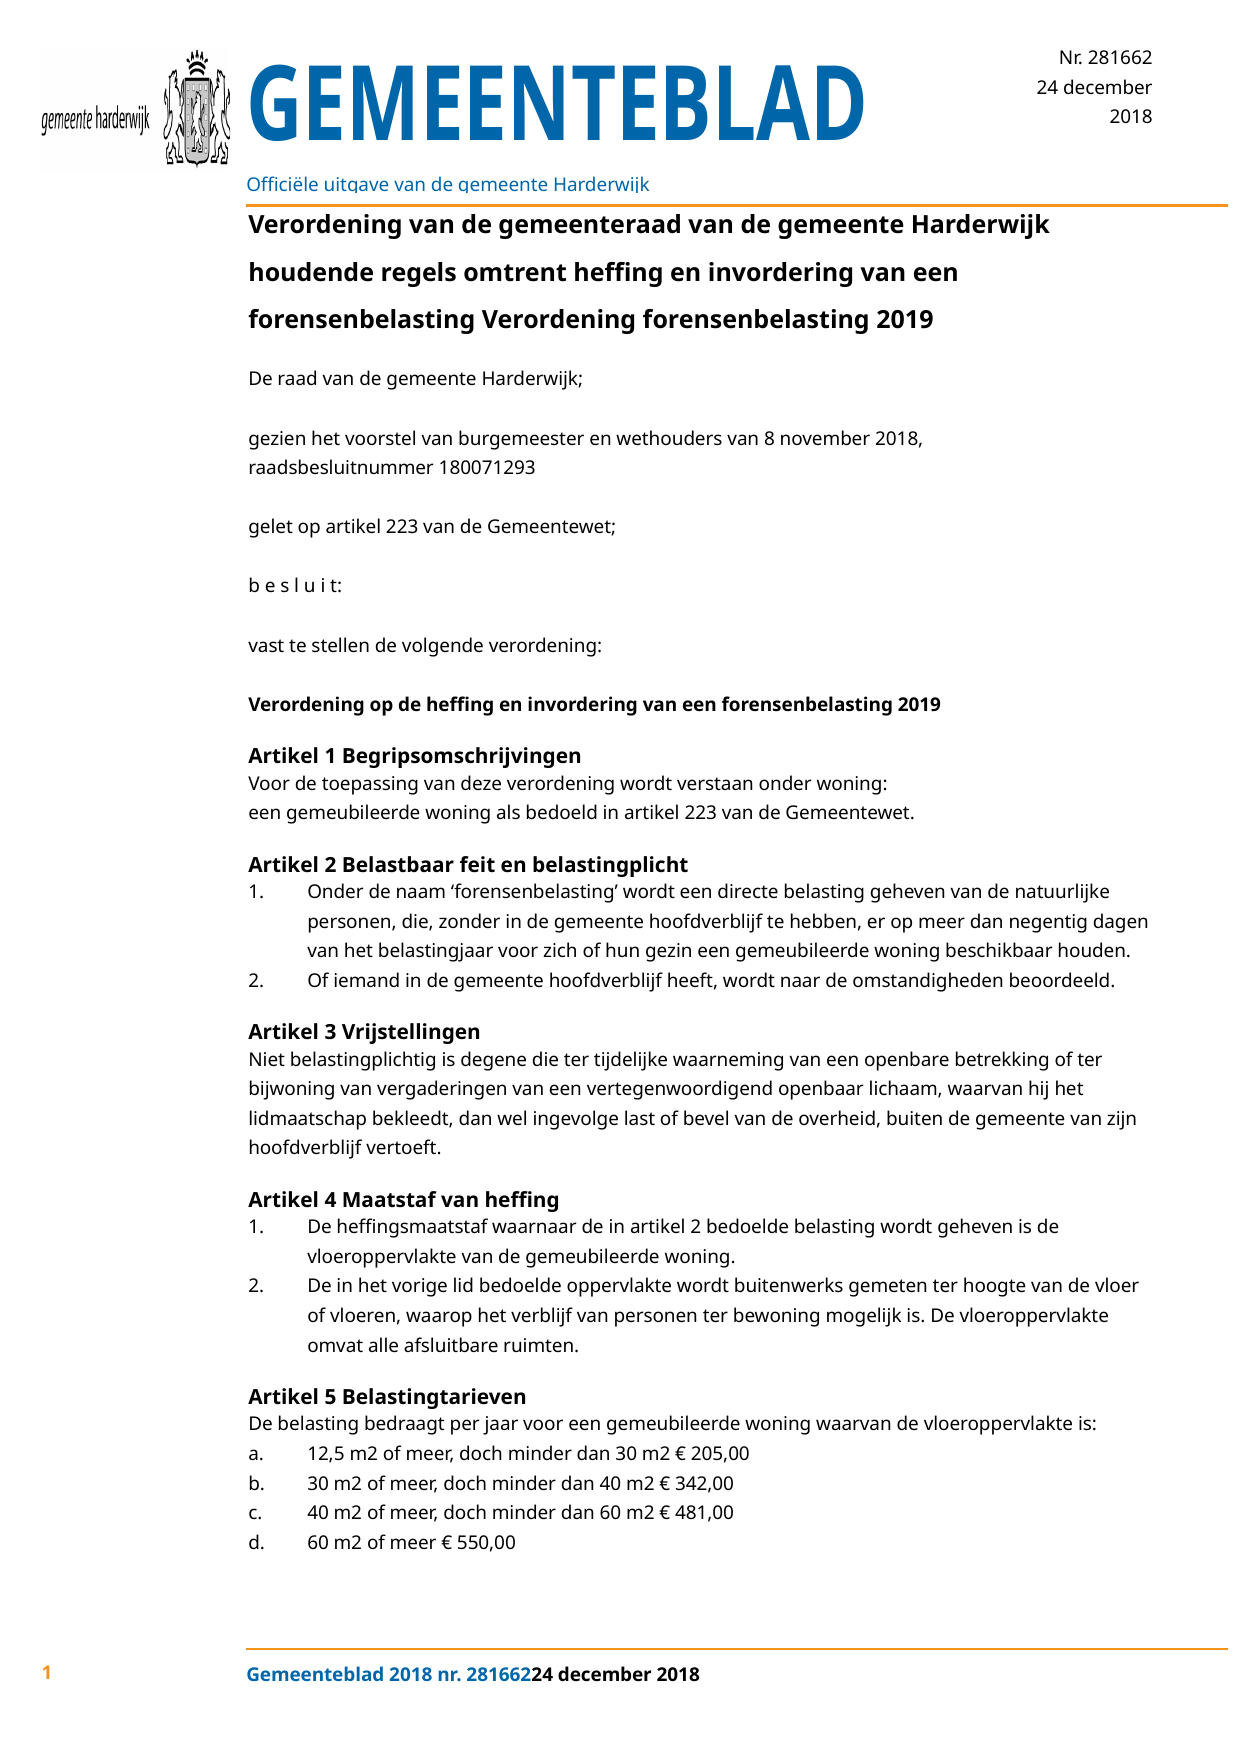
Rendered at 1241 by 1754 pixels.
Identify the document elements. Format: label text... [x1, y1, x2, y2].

list 30 m2 of meer, doch minder dan 40 m2 € 342,00 [248, 1470, 1152, 1496]
text Voor de toepassing van deze verordening wordt verstaan onder woning: [248, 770, 1152, 796]
list De heffingsmaatstaf waarnaar de in artikel 2 bedoelde belasting wordt geheven is de vloeroppervlakte van de gemeubileerde woning. [248, 1213, 1152, 1269]
text raadsbesluitnummer 180071293 [248, 454, 1152, 480]
text b e s l u i t: [248, 573, 1152, 598]
text Niet belastingplichtig is degene die ter tijdelijke waarneming van een openbare betrekking of ter bijwoning van vergaderingen van een vertegenwoordigend openbaar lichaam, waarvan hij het lidmaatschap bekleedt, dan wel ingevolge last of bevel van de overheid, buiten de gemeente van zijn hoofdverblijf vertoeft. [248, 1046, 1152, 1160]
text Artikel 1 Begripsomschrijvingen [248, 741, 1152, 770]
text Artikel 3 Vrijstellingen [248, 1017, 1152, 1046]
text Artikel 2 Belastbaar feit en belastingplicht [248, 850, 1152, 878]
list 12,5 m2 of meer, doch minder dan 30 m2 € 205,00 [248, 1440, 1152, 1466]
list De in het vorige lid bedoelde oppervlakte wordt buitenwerks gemeten ter hoogte van de vloer of vloeren, waarop het verblijf van personen ter bewoning mogelijk is. De vloeroppervlakte omvat alle afsluitbare ruimten. [248, 1273, 1152, 1357]
text Verordening van de gemeenteraad van de gemeente Harderwijk houdende regels omtrent heffing en invordering van een forensenbelasting Verordening forensenbelasting 2019 [248, 207, 1152, 336]
text Artikel 5 Belastingtarieven [248, 1382, 1152, 1411]
text een gemeubileerde woning als bedoeld in artikel 223 van de Gemeentewet. [248, 799, 1152, 825]
list 40 m2 of meer, doch minder dan 60 m2 € 481,00 [248, 1499, 1152, 1525]
text vast te stellen de volgende verordening: [248, 632, 1152, 657]
list Onder de naam ‘forensenbelasting’ wordt een directe belasting geheven van de natuurlijke personen, die, zonder in de gemeente hoofdverblijf te hebben, er op meer dan negentig dagen van het belastingjaar voor zich of hun gezin een gemeubileerde woning beschikbaar houden. [248, 878, 1152, 963]
text gezien het voorstel van burgemeester en wethouders van 8 november 2018, [248, 425, 1152, 450]
text De raad van de gemeente Harderwijk; [248, 366, 1152, 391]
list 60 m2 of meer € 550,00 [248, 1529, 1152, 1555]
list Of iemand in de gemeente hoofdverblijf heeft, wordt naar de omstandigheden beoordeeld. [248, 967, 1152, 993]
text Verordening op de heffing en invordering van een forensenbelasting 2019 [248, 691, 1152, 717]
text De belasting bedraagt per jaar voor een gemeubileerde woning waarvan de vloeroppervlakte is: [248, 1411, 1152, 1436]
text gelet op artikel 223 van de Gemeentewet; [248, 513, 1152, 539]
picture [41, 47, 231, 172]
text Artikel 4 Maatstaf van heffing [248, 1185, 1152, 1213]
